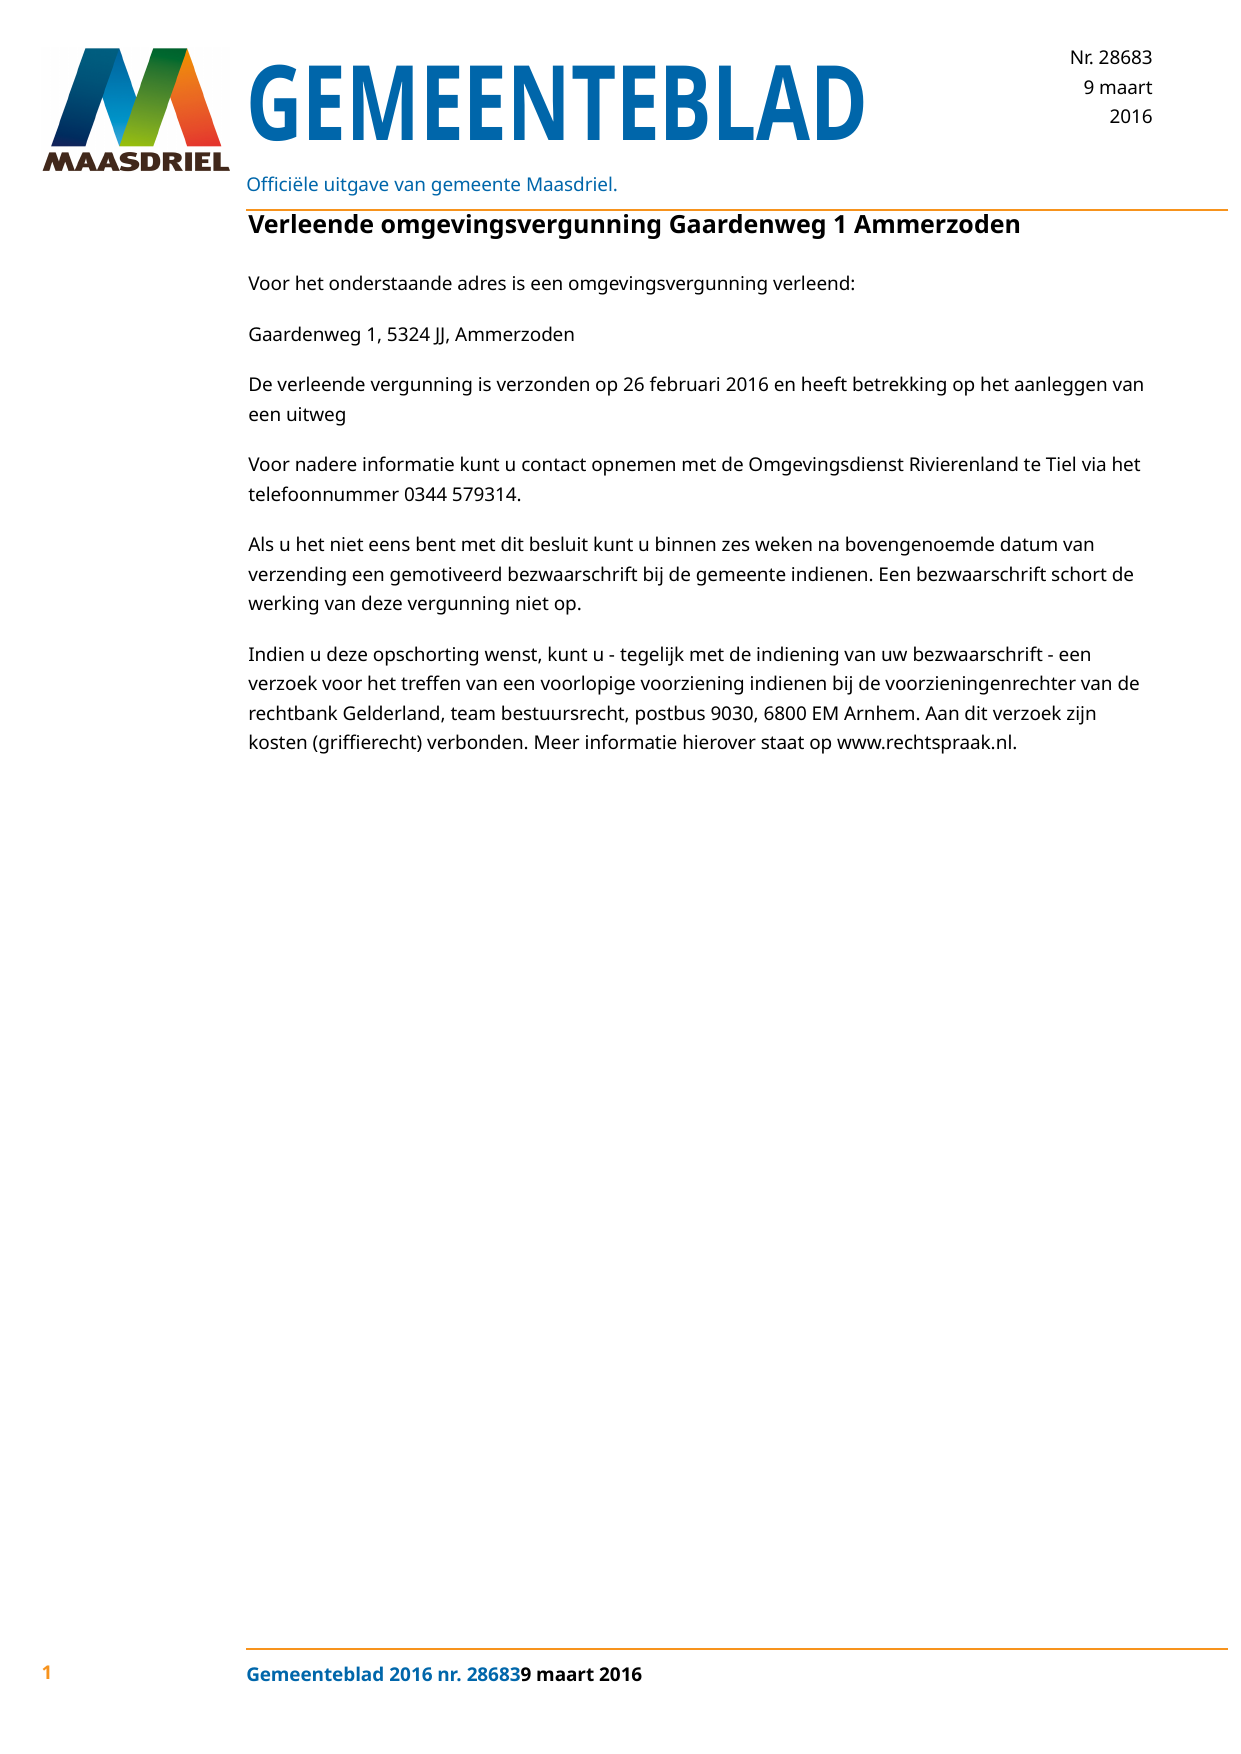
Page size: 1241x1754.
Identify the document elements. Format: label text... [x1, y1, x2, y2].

picture [41, 47, 231, 172]
text Gaardenweg 1, 5324 JJ, Ammerzoden [248, 321, 1152, 346]
text Voor nadere informatie kunt u contact opnemen met de Omgevingsdienst Rivierenland te Tiel via het telefoonnummer 0344 579314. [248, 451, 1152, 506]
text Als u het niet eens bent met dit besluit kunt u binnen zes weken na bovengenoemde datum van verzending een gemotiveerd bezwaarschrift bij de gemeente indienen. Een bezwaarschrift schort de werking van deze vergunning niet op. [248, 531, 1152, 616]
text Verleende omgevingsvergunning Gaardenweg 1 Ammerzoden [248, 211, 1152, 241]
text Voor het onderstaande adres is een omgevingsvergunning verleend: [248, 270, 1152, 296]
text Indien u deze opschorting wenst, kunt u - tegelijk met de indiening van uw bezwaarschrift - een verzoek voor het treffen van een voorlopige voorziening indienen bij de voorzieningenrechter van de rechtbank Gelderland, team bestuursrecht, postbus 9030, 6800 EM Arnhem. Aan dit verzoek zijn kosten (griffierecht) verbonden. Meer informatie hierover staat op www.rechtspraak.nl. [248, 641, 1152, 755]
text De verleende vergunning is verzonden op 26 februari 2016 en heeft betrekking op het aanleggen van een uitweg [248, 371, 1152, 426]
